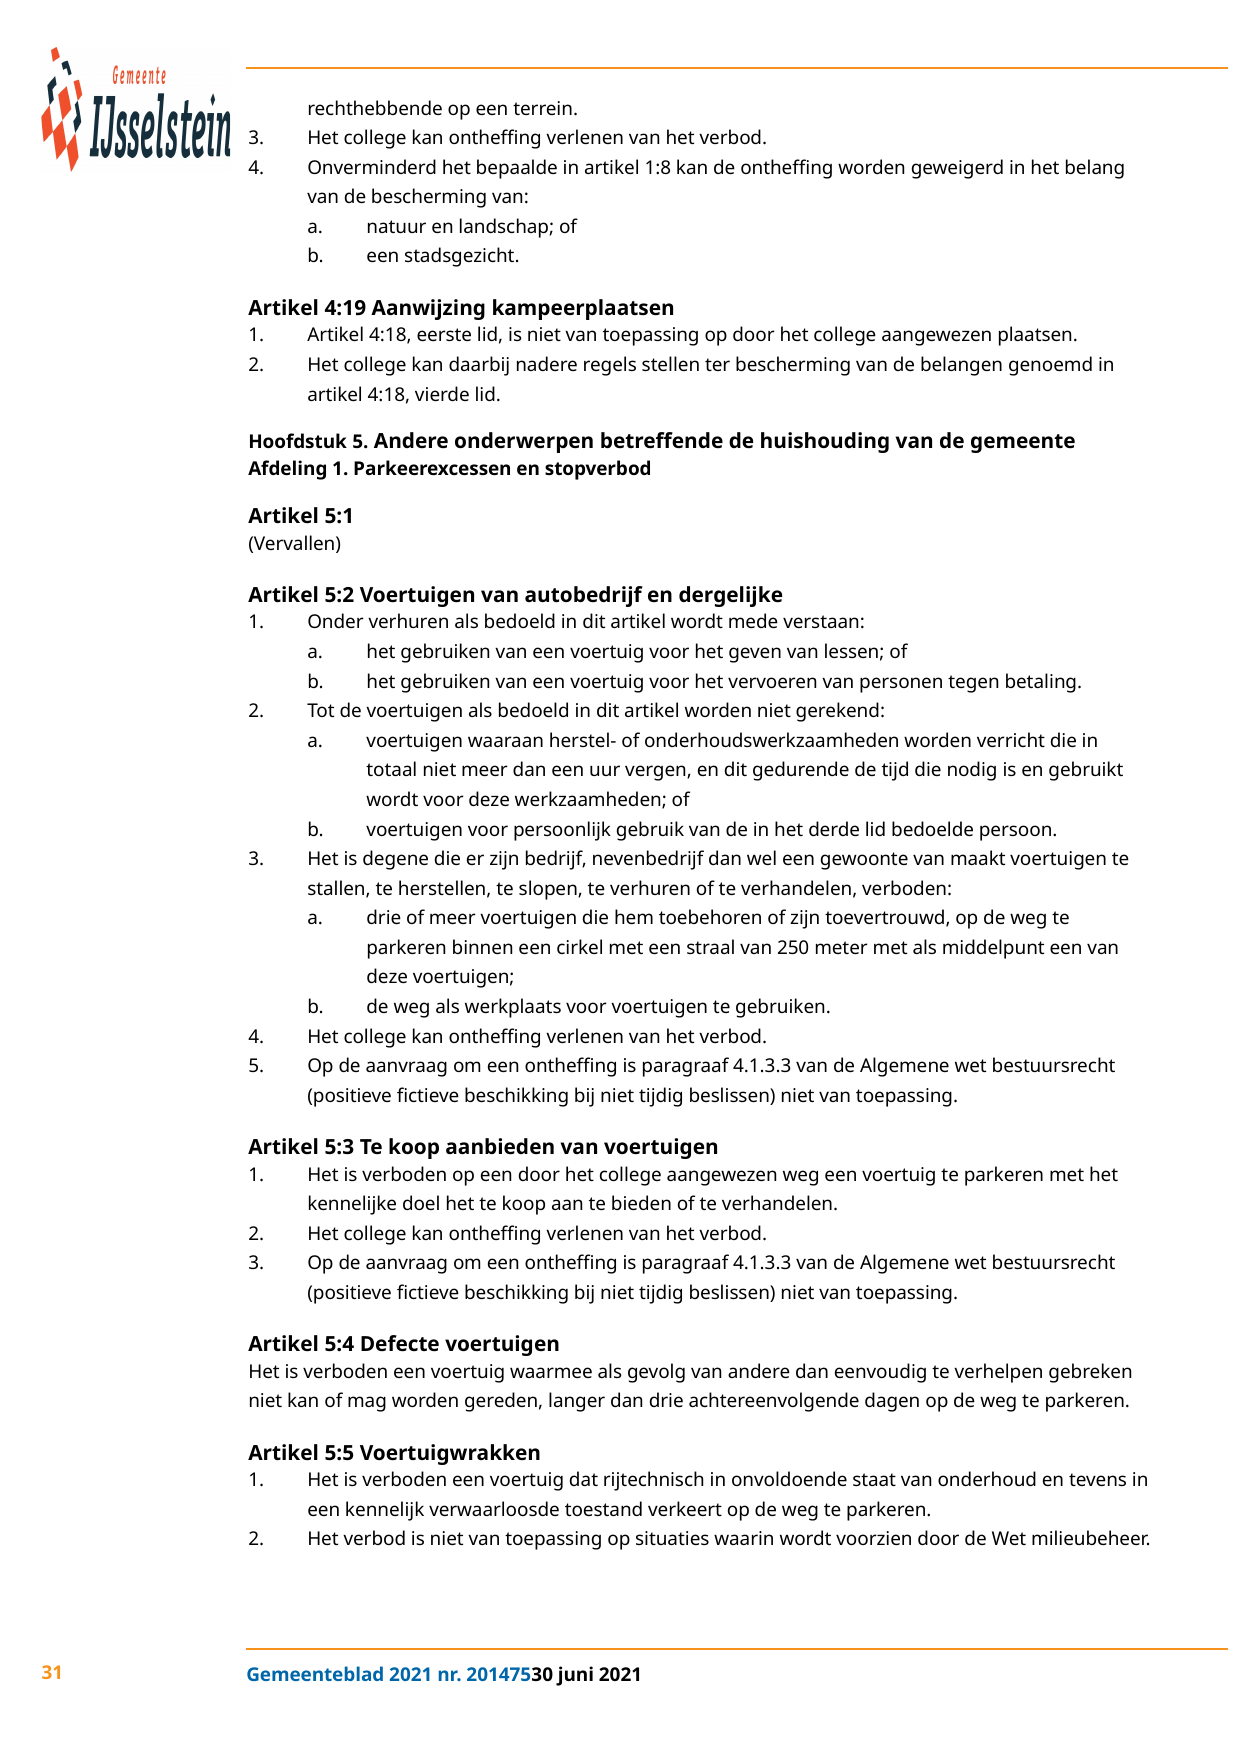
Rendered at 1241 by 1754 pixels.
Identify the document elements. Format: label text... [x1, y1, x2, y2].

list de weg als werkplaats voor voertuigen te gebruiken. [307, 993, 1152, 1019]
list Het is verboden op een door het college aangewezen weg een voertuig te parkeren met het kennelijke doel het te koop aan te bieden of te verhandelen. [248, 1161, 1152, 1216]
text Afdeling 1. Parkeerexcessen en stopverbod [248, 455, 1152, 481]
list rechthebbende op een terrein. [248, 95, 1152, 121]
list Het is verboden een voertuig dat rijtechnisch in onvoldoende staat van onderhoud en tevens in een kennelijk verwaarloosde toestand verkeert op de weg te parkeren. [248, 1466, 1152, 1522]
list Tot de voertuigen als bedoeld in dit artikel worden niet gerekend: [248, 697, 1152, 723]
list natuur en landschap; of [307, 213, 1152, 239]
list het gebruiken van een voertuig voor het geven van lessen; of [307, 638, 1152, 664]
list Het college kan daarbij nadere regels stellen ter bescherming van de belangen genoemd in artikel 4:18, vierde lid. [248, 351, 1152, 406]
list Op de aanvraag om een ontheffing is paragraaf 4.1.3.3 van de Algemene wet bestuursrecht (positieve fictieve beschikking bij niet tijdig beslissen) niet van toepassing. [248, 1052, 1152, 1108]
list voertuigen voor persoonlijk gebruik van de in het derde lid bedoelde persoon. [307, 816, 1152, 841]
text Artikel 4:19 Aanwijzing kampeerplaatsen [248, 293, 1152, 322]
list Het verbod is niet van toepassing op situaties waarin wordt voorzien door de Wet milieubeheer. [248, 1526, 1152, 1551]
text Artikel 5:1 [248, 501, 1152, 530]
list een stadsgezicht. [307, 243, 1152, 268]
picture [41, 47, 231, 172]
list het gebruiken van een voertuig voor het vervoeren van personen tegen betaling. [307, 668, 1152, 693]
list Het college kan ontheffing verlenen van het verbod. [248, 124, 1152, 150]
list Het is degene die er zijn bedrijf, nevenbedrijf dan wel een gewoonte van maakt voertuigen te stallen, te herstellen, te slopen, te verhuren of te verhandelen, verboden: [248, 845, 1152, 901]
text Artikel 5:5 Voertuigwrakken [248, 1438, 1152, 1466]
list Artikel 4:18, eerste lid, is niet van toepassing op door het college aangewezen plaatsen. [248, 322, 1152, 347]
list Het college kan ontheffing verlenen van het verbod. [248, 1220, 1152, 1246]
text Artikel 5:2 Voertuigen van autobedrijf en dergelijke [248, 580, 1152, 609]
text Hoofdstuk 5. Andere onderwerpen betreffende de huishouding van de gemeente [248, 426, 1152, 455]
list Onder verhuren als bedoeld in dit artikel wordt mede verstaan: [248, 609, 1152, 634]
text Artikel 5:4 Defecte voertuigen [248, 1329, 1152, 1358]
text (Vervallen) [248, 530, 1152, 556]
text Het is verboden een voertuig waarmee als gevolg van andere dan eenvoudig te verhelpen gebreken niet kan of mag worden gereden, langer dan drie achtereenvolgende dagen op de weg te parkeren. [248, 1358, 1152, 1413]
list drie of meer voertuigen die hem toebehoren of zijn toevertrouwd, op de weg te parkeren binnen een cirkel met een straal van 250 meter met als middelpunt een van deze voertuigen; [307, 904, 1152, 989]
list Onverminderd het bepaalde in artikel 1:8 kan de ontheffing worden geweigerd in het belang van de bescherming van: [248, 154, 1152, 209]
text Artikel 5:3 Te koop aanbieden van voertuigen [248, 1132, 1152, 1161]
list Het college kan ontheffing verlenen van het verbod. [248, 1023, 1152, 1048]
list Op de aanvraag om een ontheffing is paragraaf 4.1.3.3 van de Algemene wet bestuursrecht (positieve fictieve beschikking bij niet tijdig beslissen) niet van toepassing. [248, 1249, 1152, 1305]
list voertuigen waaraan herstel- of onderhoudswerkzaamheden worden verricht die in totaal niet meer dan een uur vergen, en dit gedurende de tijd die nodig is en gebruikt wordt voor deze werkzaamheden; of [307, 727, 1152, 812]
